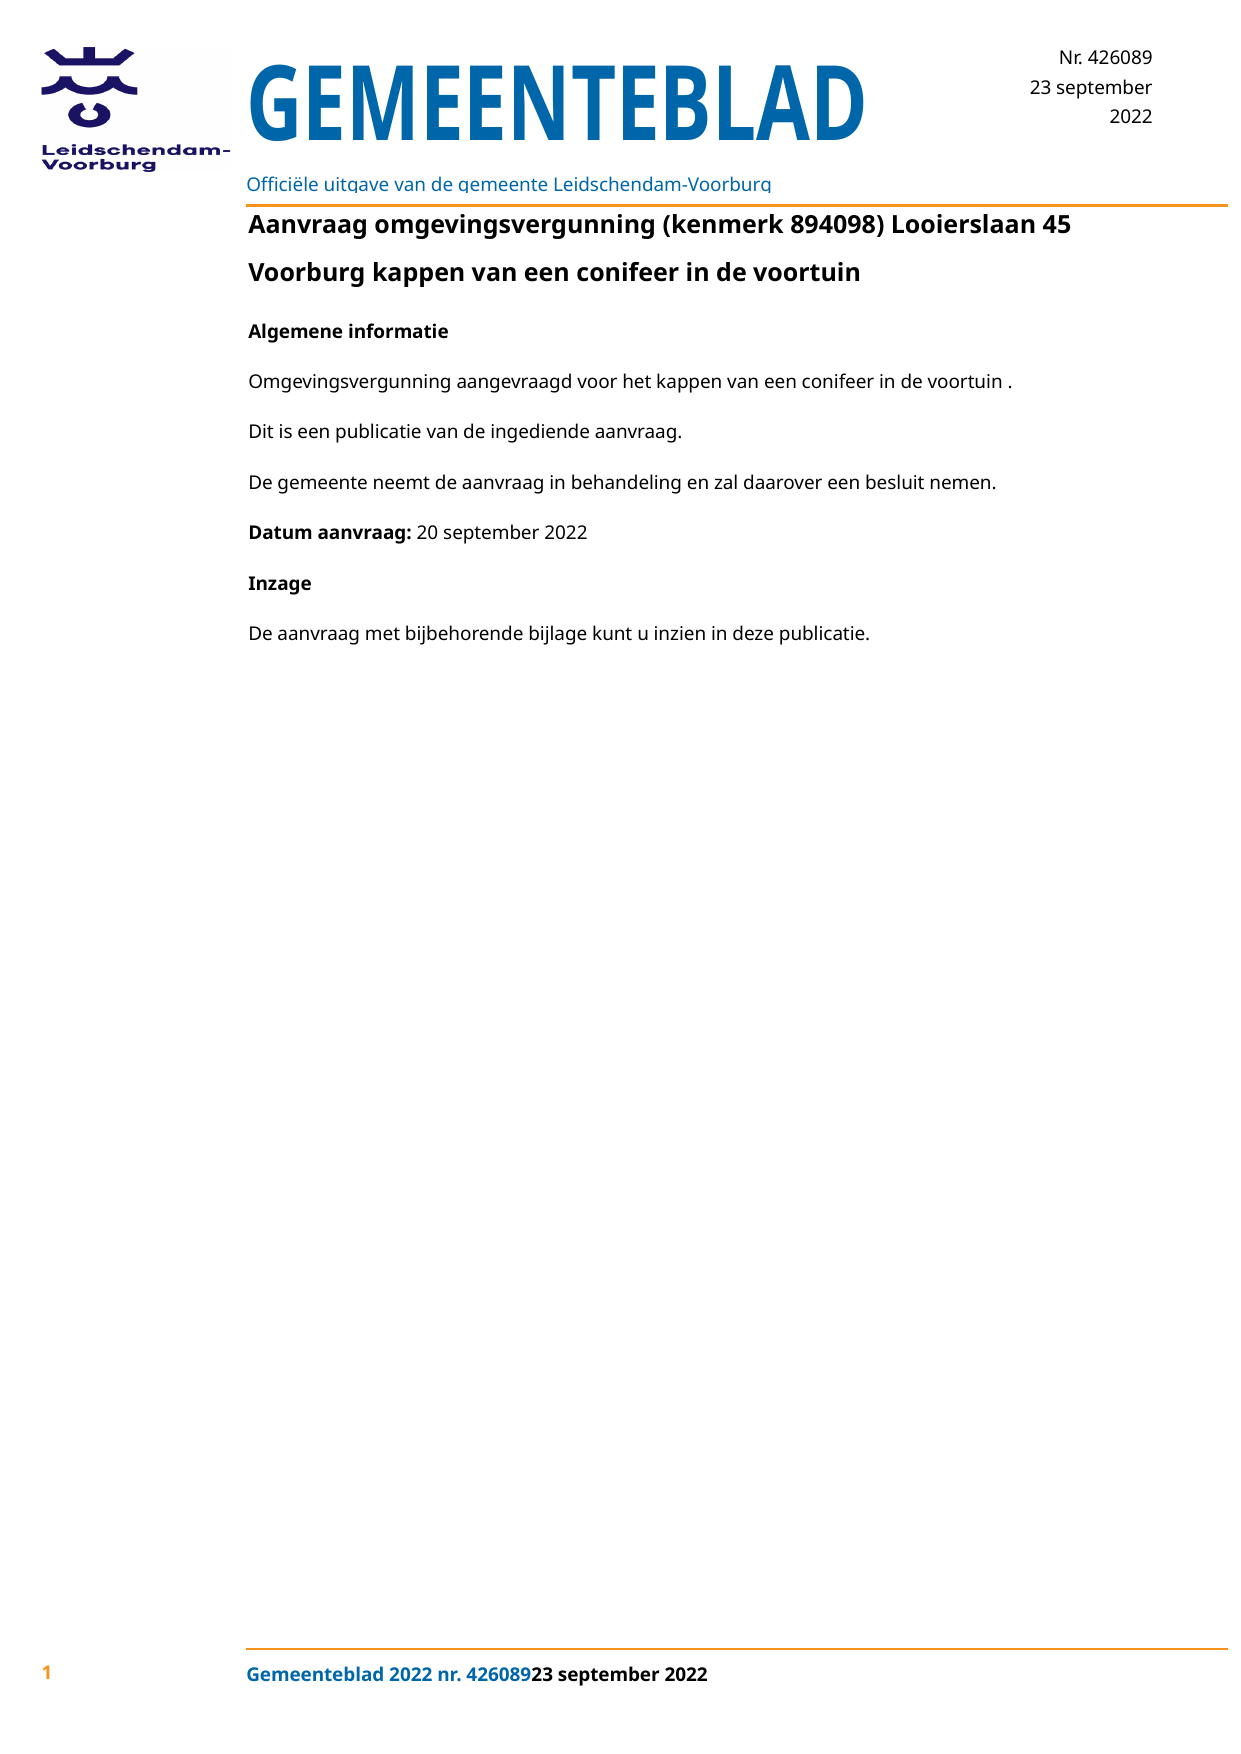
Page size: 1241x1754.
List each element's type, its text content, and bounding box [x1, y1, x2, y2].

text Aanvraag omgevingsvergunning (kenmerk 894098) Looierslaan 45 Voorburg kappen van een conifeer in de voortuin [248, 207, 1152, 288]
text Omgevingsvergunning aangevraagd voor het kappen van een conifeer in de voortuin . [248, 368, 1152, 394]
text De gemeente neemt de aanvraag in behandeling en zal daarover een besluit nemen. [248, 469, 1152, 495]
picture [41, 47, 231, 172]
text Algemene informatie [248, 318, 1152, 344]
text Datum aanvraag: 20 september 2022 [248, 519, 1152, 545]
text Inzage [248, 570, 1152, 596]
text Dit is een publicatie van de ingediende aanvraag. [248, 419, 1152, 444]
text De aanvraag met bijbehorende bijlage kunt u inzien in deze publicatie. [248, 620, 1152, 646]
